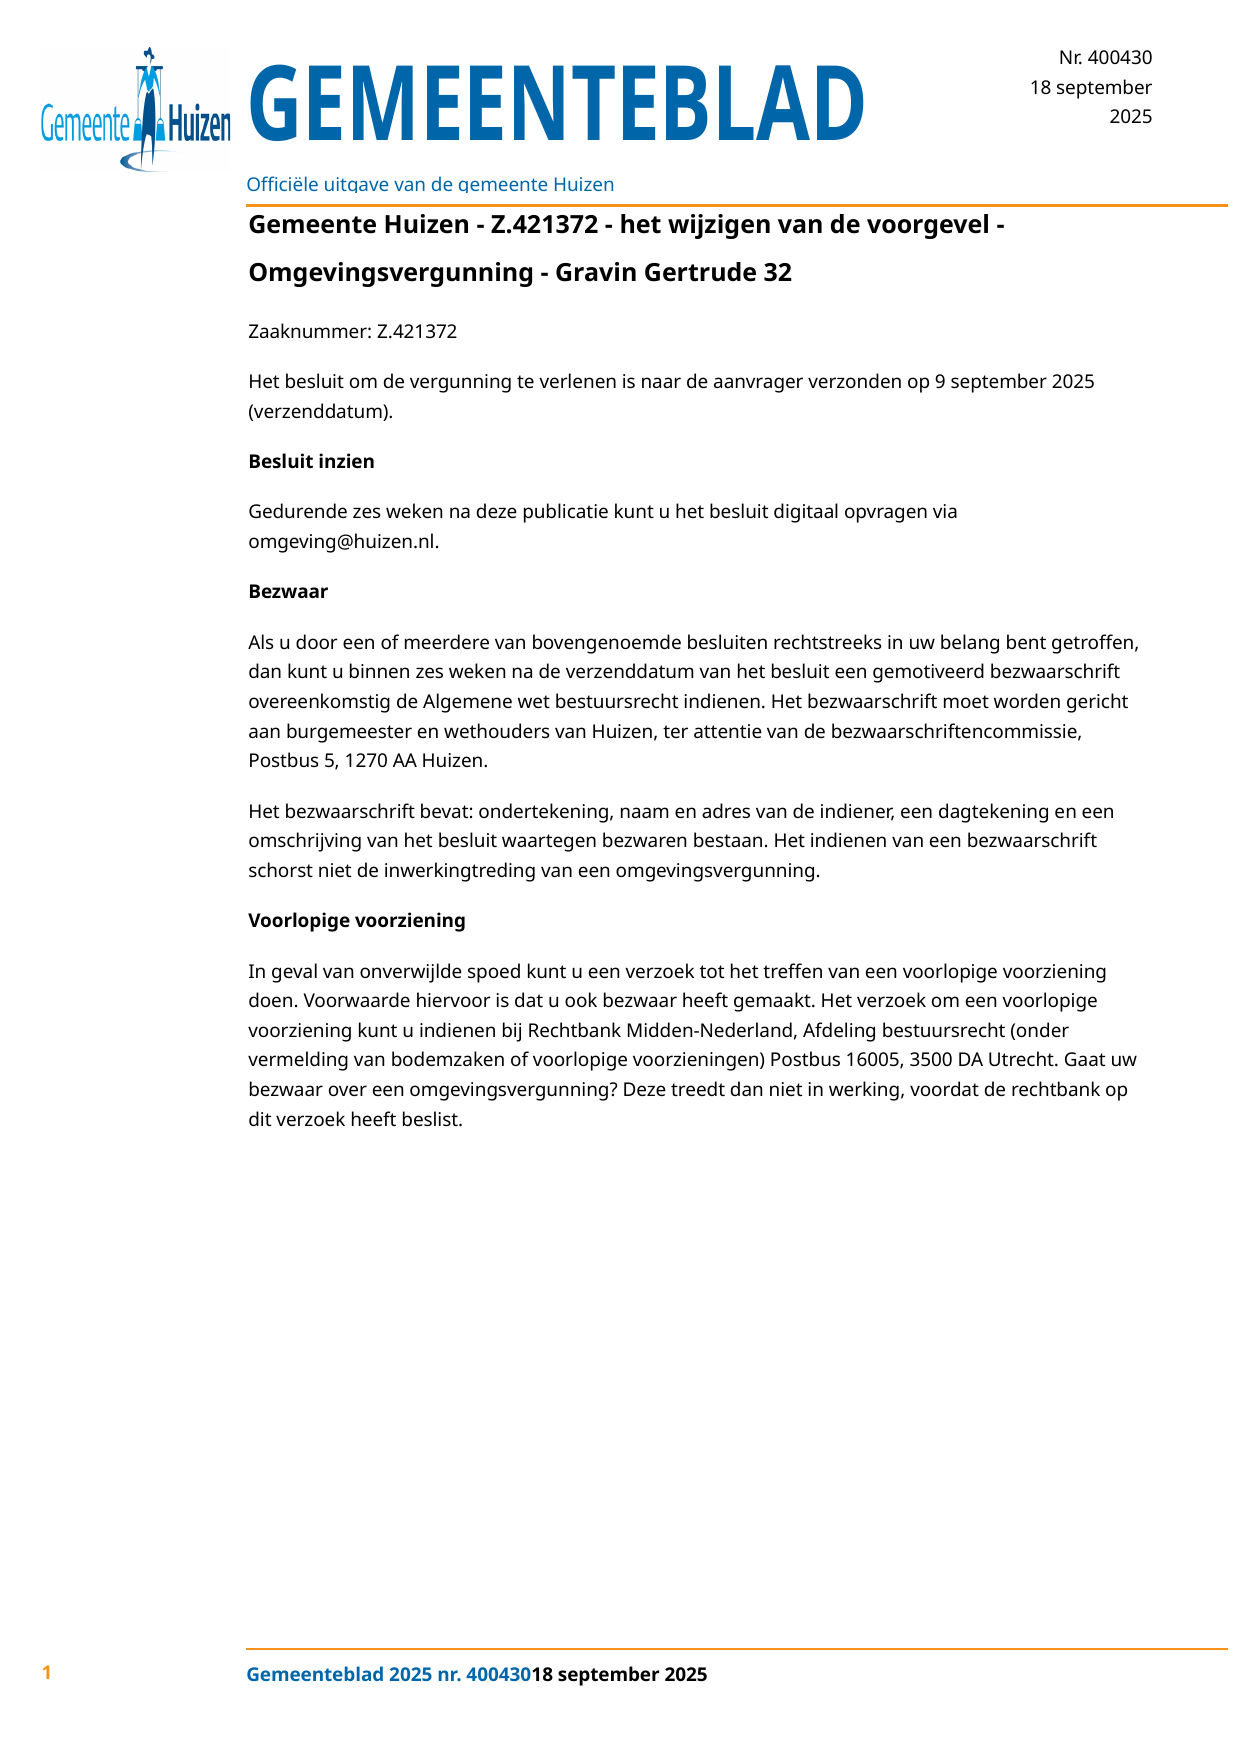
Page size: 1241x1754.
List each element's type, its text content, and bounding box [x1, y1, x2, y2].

text Zaaknummer: Z.421372 [248, 318, 1152, 344]
text Besluit inzien [248, 448, 1152, 474]
text Voorlopige voorziening [248, 907, 1152, 933]
text Bezwaar [248, 579, 1152, 604]
text Het bezwaarschrift bevat: ondertekening, naam en adres van de indiener, een dagtekening en een omschrijving van het besluit waartegen bezwaren bestaan. Het indienen van een bezwaarschrift schorst niet de inwerkingtreding van een omgevingsvergunning. [248, 798, 1152, 883]
text In geval van onverwijlde spoed kunt u een verzoek tot het treffen van een voorlopige voorziening doen. Voorwaarde hiervoor is dat u ook bezwaar heeft gemaakt. Het verzoek om een voorlopige voorziening kunt u indienen bij Rechtbank Midden-Nederland, Afdeling bestuursrecht (onder vermelding van bodemzaken of voorlopige voorzieningen) Postbus 16005, 3500 DA Utrecht. Gaat uw bezwaar over een omgevingsvergunning? Deze treedt dan niet in werking, voordat de rechtbank op dit verzoek heeft beslist. [248, 958, 1152, 1132]
picture [41, 47, 231, 172]
text Het besluit om de vergunning te verlenen is naar de aanvrager verzonden op 9 september 2025 (verzenddatum). [248, 368, 1152, 424]
text Als u door een of meerdere van bovengenoemde besluiten rechtstreeks in uw belang bent getroffen, dan kunt u binnen zes weken na de verzenddatum van het besluit een gemotiveerd bezwaarschrift overeenkomstig de Algemene wet bestuursrecht indienen. Het bezwaarschrift moet worden gericht aan burgemeester en wethouders van Huizen, ter attentie van de bezwaarschriftencommissie, Postbus 5, 1270 AA Huizen. [248, 629, 1152, 773]
text Gedurende zes weken na deze publicatie kunt u het besluit digitaal opvragen via omgeving@huizen.nl. [248, 499, 1152, 554]
text Gemeente Huizen - Z.421372 - het wijzigen van de voorgevel - Omgevingsvergunning - Gravin Gertrude 32 [248, 207, 1152, 288]
